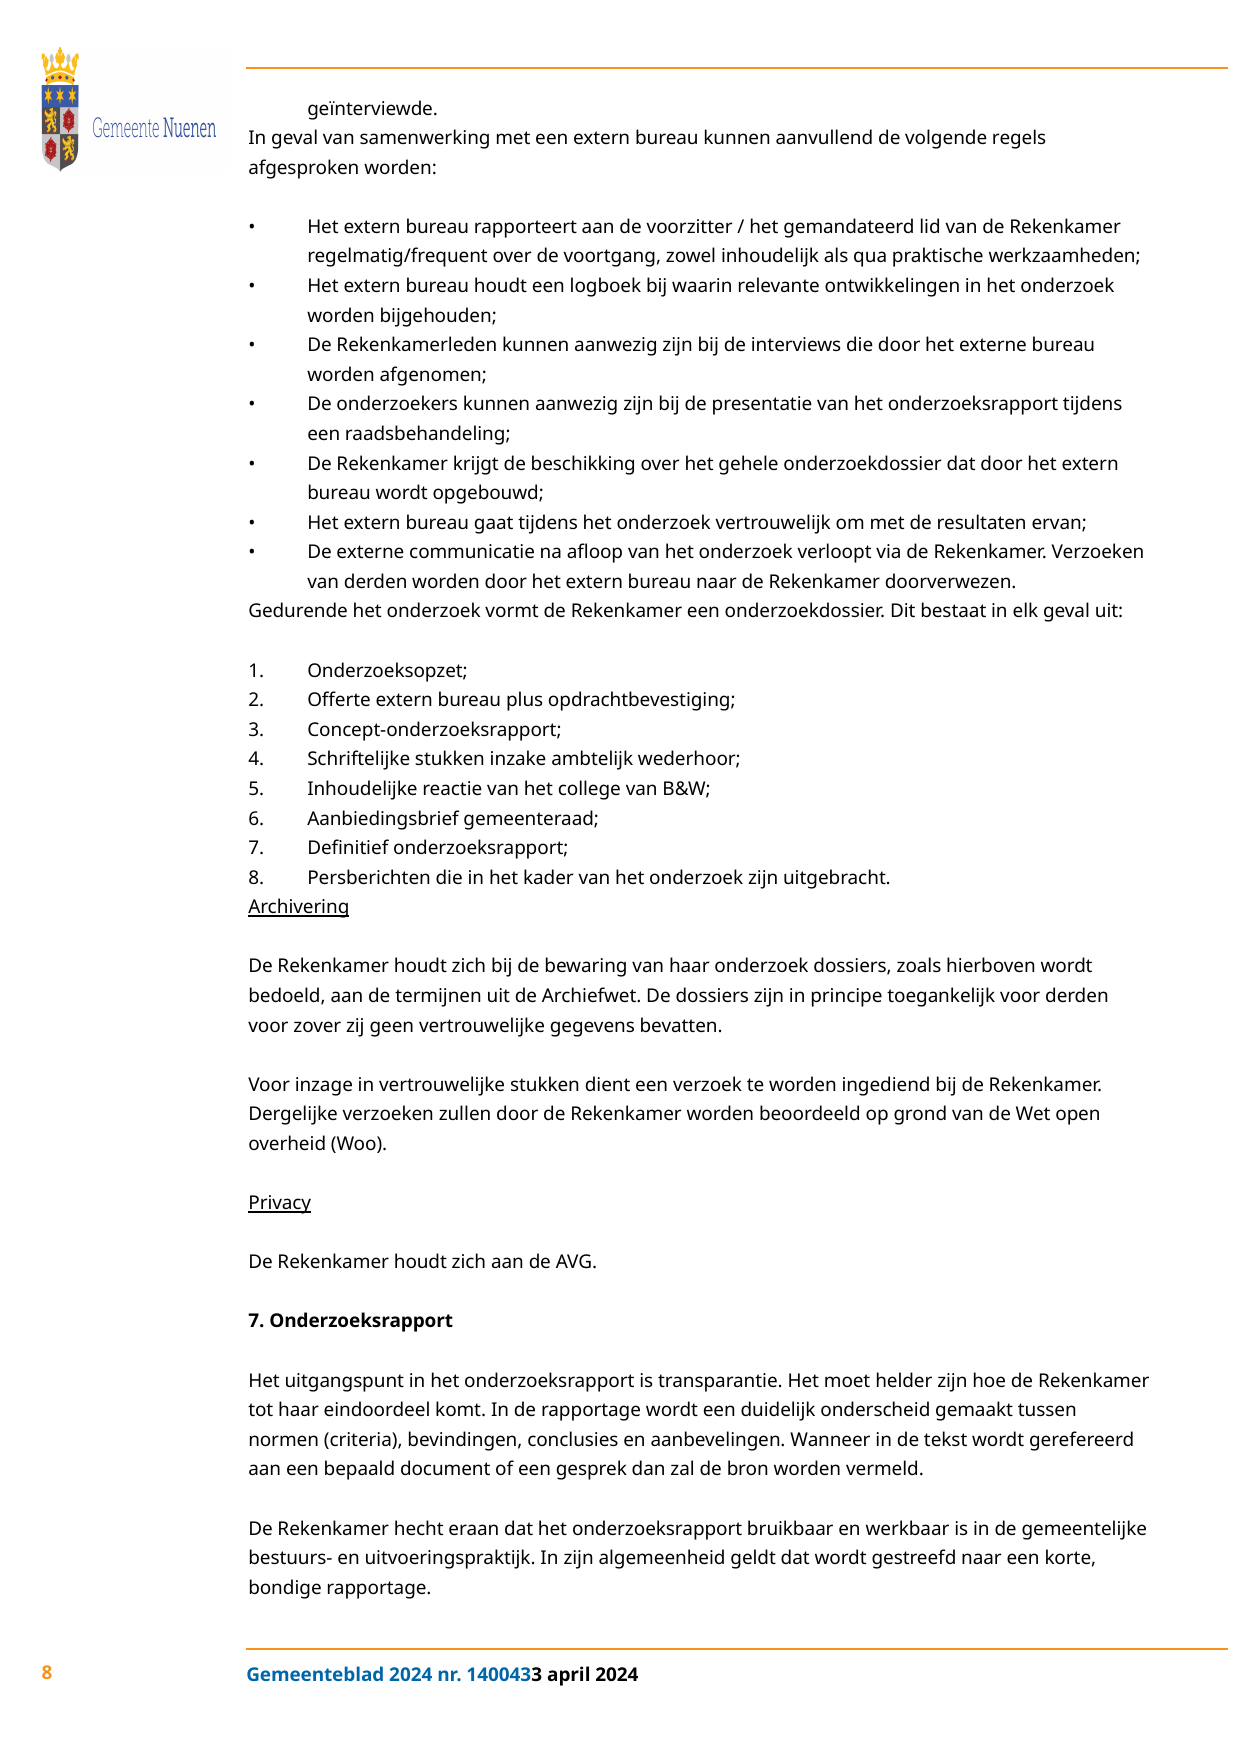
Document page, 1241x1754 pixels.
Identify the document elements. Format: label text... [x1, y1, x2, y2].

list De Rekenkamerleden kunnen aanwezig zijn bij de interviews die door het externe bureau worden afgenomen; [248, 331, 1152, 387]
text De Rekenkamer hecht eraan dat het onderzoeksrapport bruikbaar en werkbaar is in de gemeentelijke bestuurs- en uitvoeringspraktijk. In zijn algemeenheid geldt dat wordt gestreefd naar een korte, bondige rapportage. [248, 1515, 1152, 1600]
text Voor inzage in vertrouwelijke stukken dient een verzoek te worden ingediend bij de Rekenkamer. Dergelijke verzoeken zullen door de Rekenkamer worden beoordeeld op grond van de Wet open overheid (Woo). [248, 1071, 1152, 1156]
text De Rekenkamer houdt zich aan de AVG. [248, 1248, 1152, 1274]
text Privacy [248, 1189, 1152, 1215]
list Het extern bureau gaat tijdens het onderzoek vertrouwelijk om met de resultaten ervan; [248, 509, 1152, 535]
picture [41, 47, 231, 172]
list Inhoudelijke reactie van het college van B&W; [248, 775, 1152, 801]
list De onderzoekers kunnen aanwezig zijn bij de presentatie van het onderzoeksrapport tijdens een raadsbehandeling; [248, 391, 1152, 446]
text In geval van samenwerking met een extern bureau kunnen aanvullend de volgende regels afgesproken worden: [248, 124, 1152, 180]
list geïnterviewde. [248, 95, 1152, 121]
text Het uitgangspunt in het onderzoeksrapport is transparantie. Het moet helder zijn hoe de Rekenkamer tot haar eindoordeel komt. In de rapportage wordt een duidelijk onderscheid gemaakt tussen normen (criteria), bevindingen, conclusies en aanbevelingen. Wanneer in de tekst wordt gerefereerd aan een bepaald document of een gesprek dan zal de bron worden vermeld. [248, 1367, 1152, 1481]
text 7. Onderzoeksrapport [248, 1308, 1152, 1333]
list Concept-onderzoeksrapport; [248, 716, 1152, 742]
text Archivering [248, 893, 1152, 919]
list Onderzoeksopzet; [248, 657, 1152, 683]
list Het extern bureau rapporteert aan de voorzitter / het gemandateerd lid van de Rekenkamer regelmatig/frequent over de voortgang, zowel inhoudelijk als qua praktische werkzaamheden; [248, 213, 1152, 268]
list Het extern bureau houdt een logboek bij waarin relevante ontwikkelingen in het onderzoek worden bijgehouden; [248, 272, 1152, 328]
list Aanbiedingsbrief gemeenteraad; [248, 805, 1152, 831]
list De externe communicatie na afloop van het onderzoek verloopt via de Rekenkamer. Verzoeken van derden worden door het extern bureau naar de Rekenkamer doorverwezen. [248, 538, 1152, 594]
text De Rekenkamer houdt zich bij de bewaring van haar onderzoek dossiers, zoals hierboven wordt bedoeld, aan de termijnen uit de Archiefwet. De dossiers zijn in principe toegankelijk voor derden voor zover zij geen vertrouwelijke gegevens bevatten. [248, 953, 1152, 1038]
list Offerte extern bureau plus opdrachtbevestiging; [248, 686, 1152, 712]
list Definitief onderzoeksrapport; [248, 834, 1152, 860]
list De Rekenkamer krijgt de beschikking over het gehele onderzoekdossier dat door het extern bureau wordt opgebouwd; [248, 450, 1152, 505]
list Schriftelijke stukken inzake ambtelijk wederhoor; [248, 746, 1152, 771]
list Persberichten die in het kader van het onderzoek zijn uitgebracht. [248, 864, 1152, 890]
text Gedurende het onderzoek vormt de Rekenkamer een onderzoekdossier. Dit bestaat in elk geval uit: [248, 598, 1152, 623]
